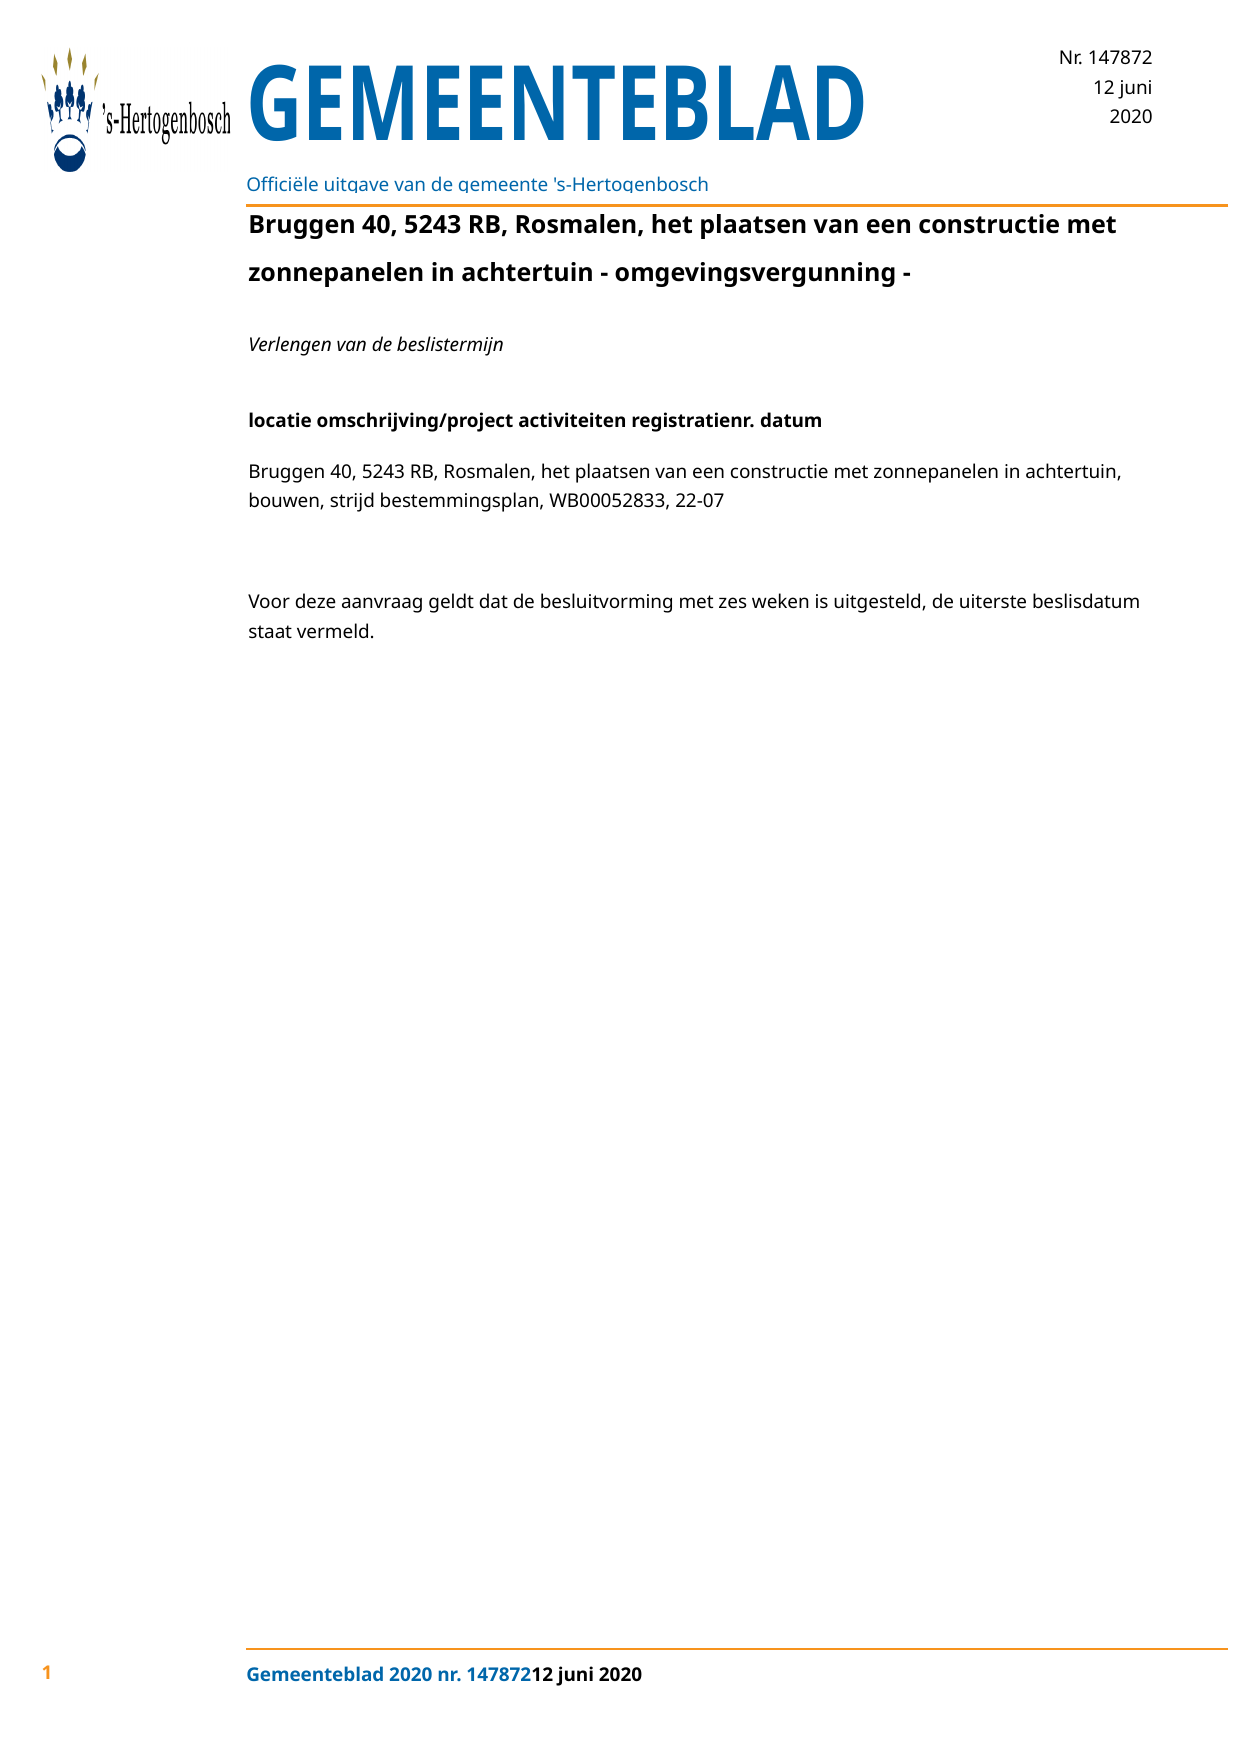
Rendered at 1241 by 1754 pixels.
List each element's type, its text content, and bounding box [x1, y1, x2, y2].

text Voor deze aanvraag geldt dat de besluitvorming met zes weken is uitgesteld, de uiterste beslisdatum staat vermeld. [248, 588, 1152, 644]
picture [41, 47, 231, 172]
text Bruggen 40, 5243 RB, Rosmalen, het plaatsen van een constructie met zonnepanelen in achtertuin - omgevingsvergunning - [248, 207, 1152, 288]
text Bruggen 40, 5243 RB, Rosmalen, het plaatsen van een constructie met zonnepanelen in achtertuin, bouwen, strijd bestemmingsplan, WB00052833, 22-07 [248, 458, 1152, 513]
text locatie omschrijving/project activiteiten registratienr. datum [248, 408, 1152, 433]
text Verlengen van de beslistermijn [248, 331, 1152, 357]
